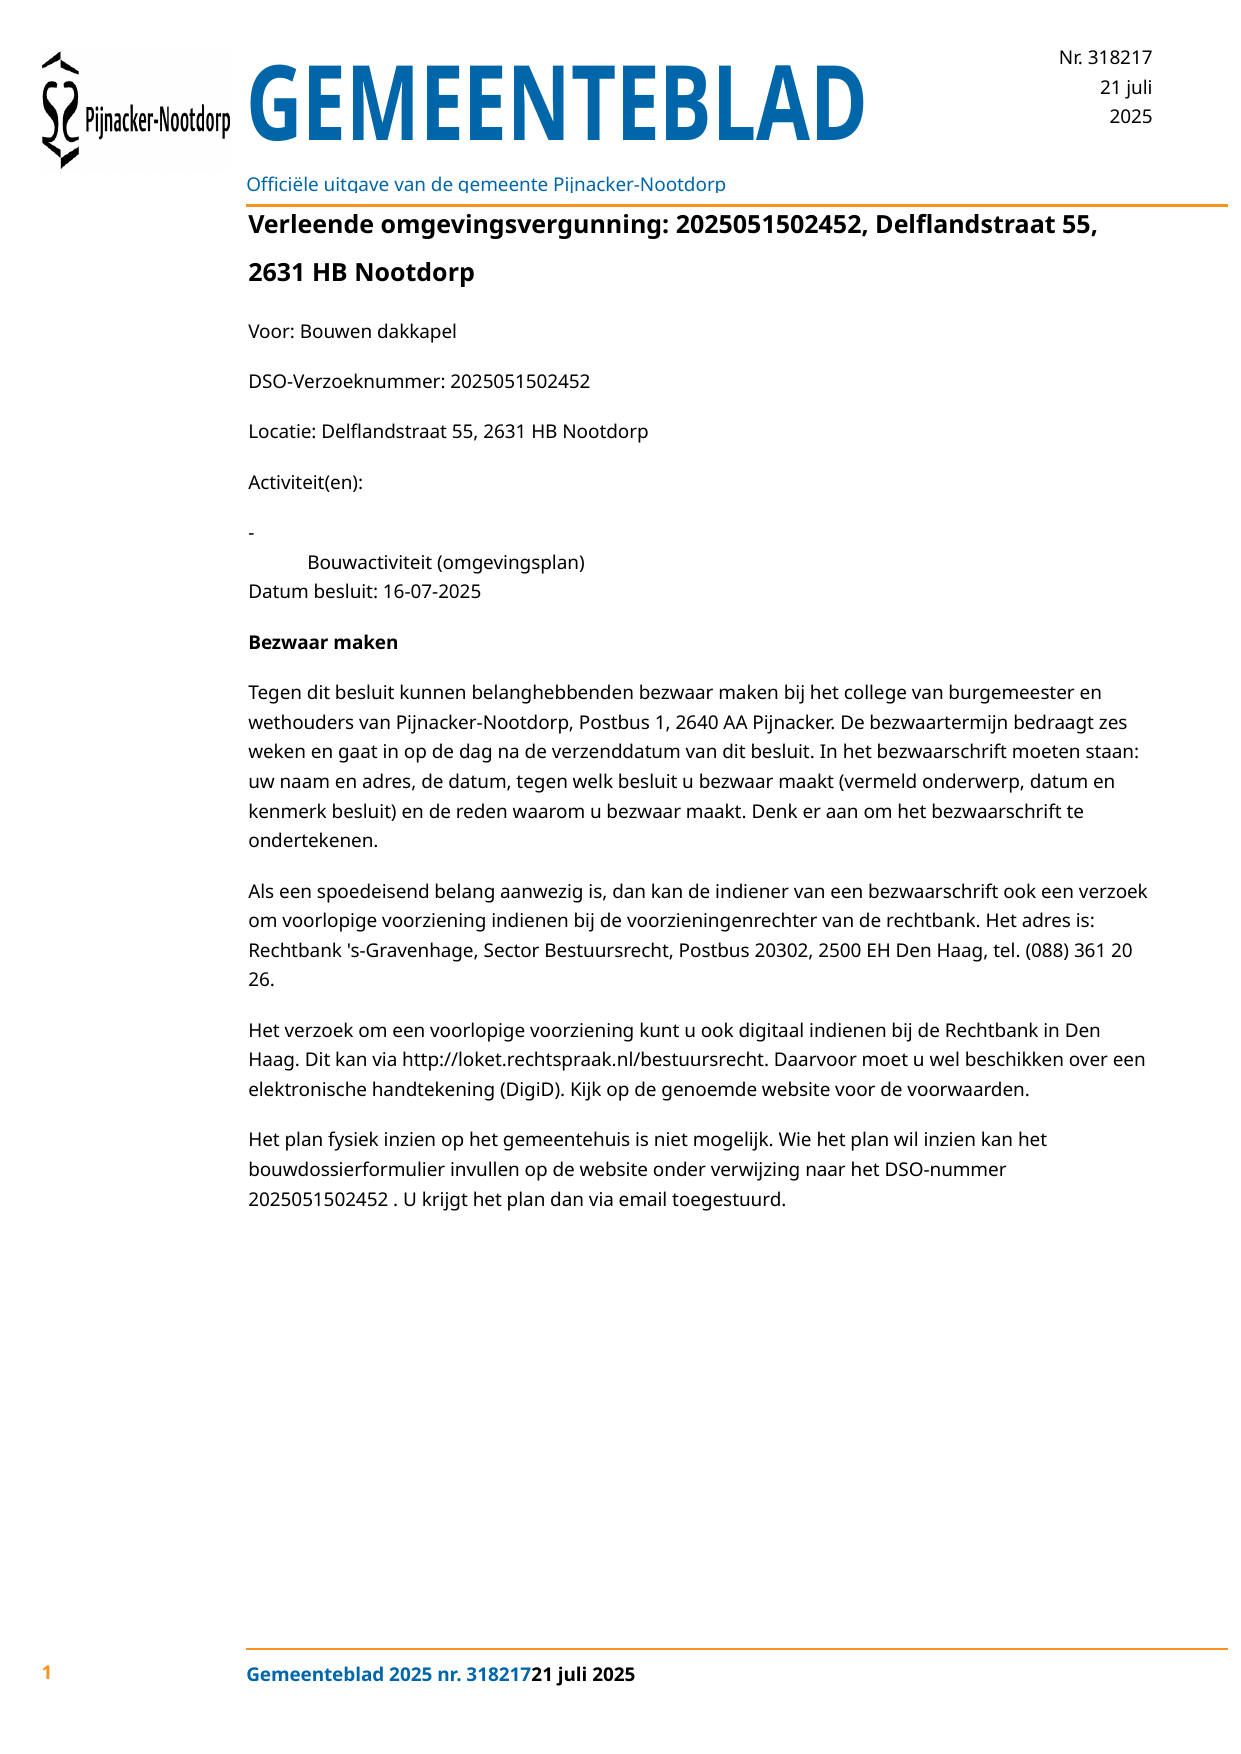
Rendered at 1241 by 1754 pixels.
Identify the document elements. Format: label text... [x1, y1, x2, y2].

text Locatie: Delflandstraat 55, 2631 HB Nootdorp [248, 419, 1152, 444]
text Verleende omgevingsvergunning: 2025051502452, Delflandstraat 55, 2631 HB Nootdorp [248, 207, 1152, 288]
text Het verzoek om een voorlopige voorziening kunt u ook digitaal indienen bij de Rechtbank in Den Haag. Dit kan via http://loket.rechtspraak.nl/bestuursrecht. Daarvoor moet u wel beschikken over een elektronische handtekening (DigiD). Kijk op de genoemde website voor de voorwaarden. [248, 1017, 1152, 1102]
text Het plan fysiek inzien op het gemeentehuis is niet mogelijk. Wie het plan wil inzien kan het bouwdossierformulier invullen op de website onder verwijzing naar het DSO-nummer 2025051502452 . U krijgt het plan dan via email toegestuurd. [248, 1127, 1152, 1212]
text Voor: Bouwen dakkapel [248, 318, 1152, 344]
picture [41, 47, 231, 172]
text Bezwaar maken [248, 629, 1152, 655]
text Als een spoedeisend belang aanwezig is, dan kan de indiener van een bezwaarschrift ook een verzoek om voorlopige voorziening indienen bij de voorzieningenrechter van de rechtbank. Het adres is: Rechtbank 's-Gravenhage, Sector Bestuursrecht, Postbus 20302, 2500 EH Den Haag, tel. (088) 361 20 26. [248, 878, 1152, 992]
text Tegen dit besluit kunnen belanghebbenden bezwaar maken bij het college van burgemeester en wethouders van Pijnacker-Nootdorp, Postbus 1, 2640 AA Pijnacker. De bezwaartermijn bedraagt zes weken en gaat in op de dag na de verzenddatum van dit besluit. In het bezwaarschrift moeten staan: uw naam en adres, de datum, tegen welk besluit u bezwaar maakt (vermeld onderwerp, datum en kenmerk besluit) en de reden waarom u bezwaar maakt. Denk er aan om het bezwaarschrift te ondertekenen. [248, 679, 1152, 853]
text DSO-Verzoeknummer: 2025051502452 [248, 368, 1152, 394]
text Datum besluit: 16-07-2025 [248, 579, 1152, 604]
list Bouwactiviteit (omgevingsplan) [248, 549, 1152, 575]
text Activiteit(en): [248, 469, 1152, 495]
